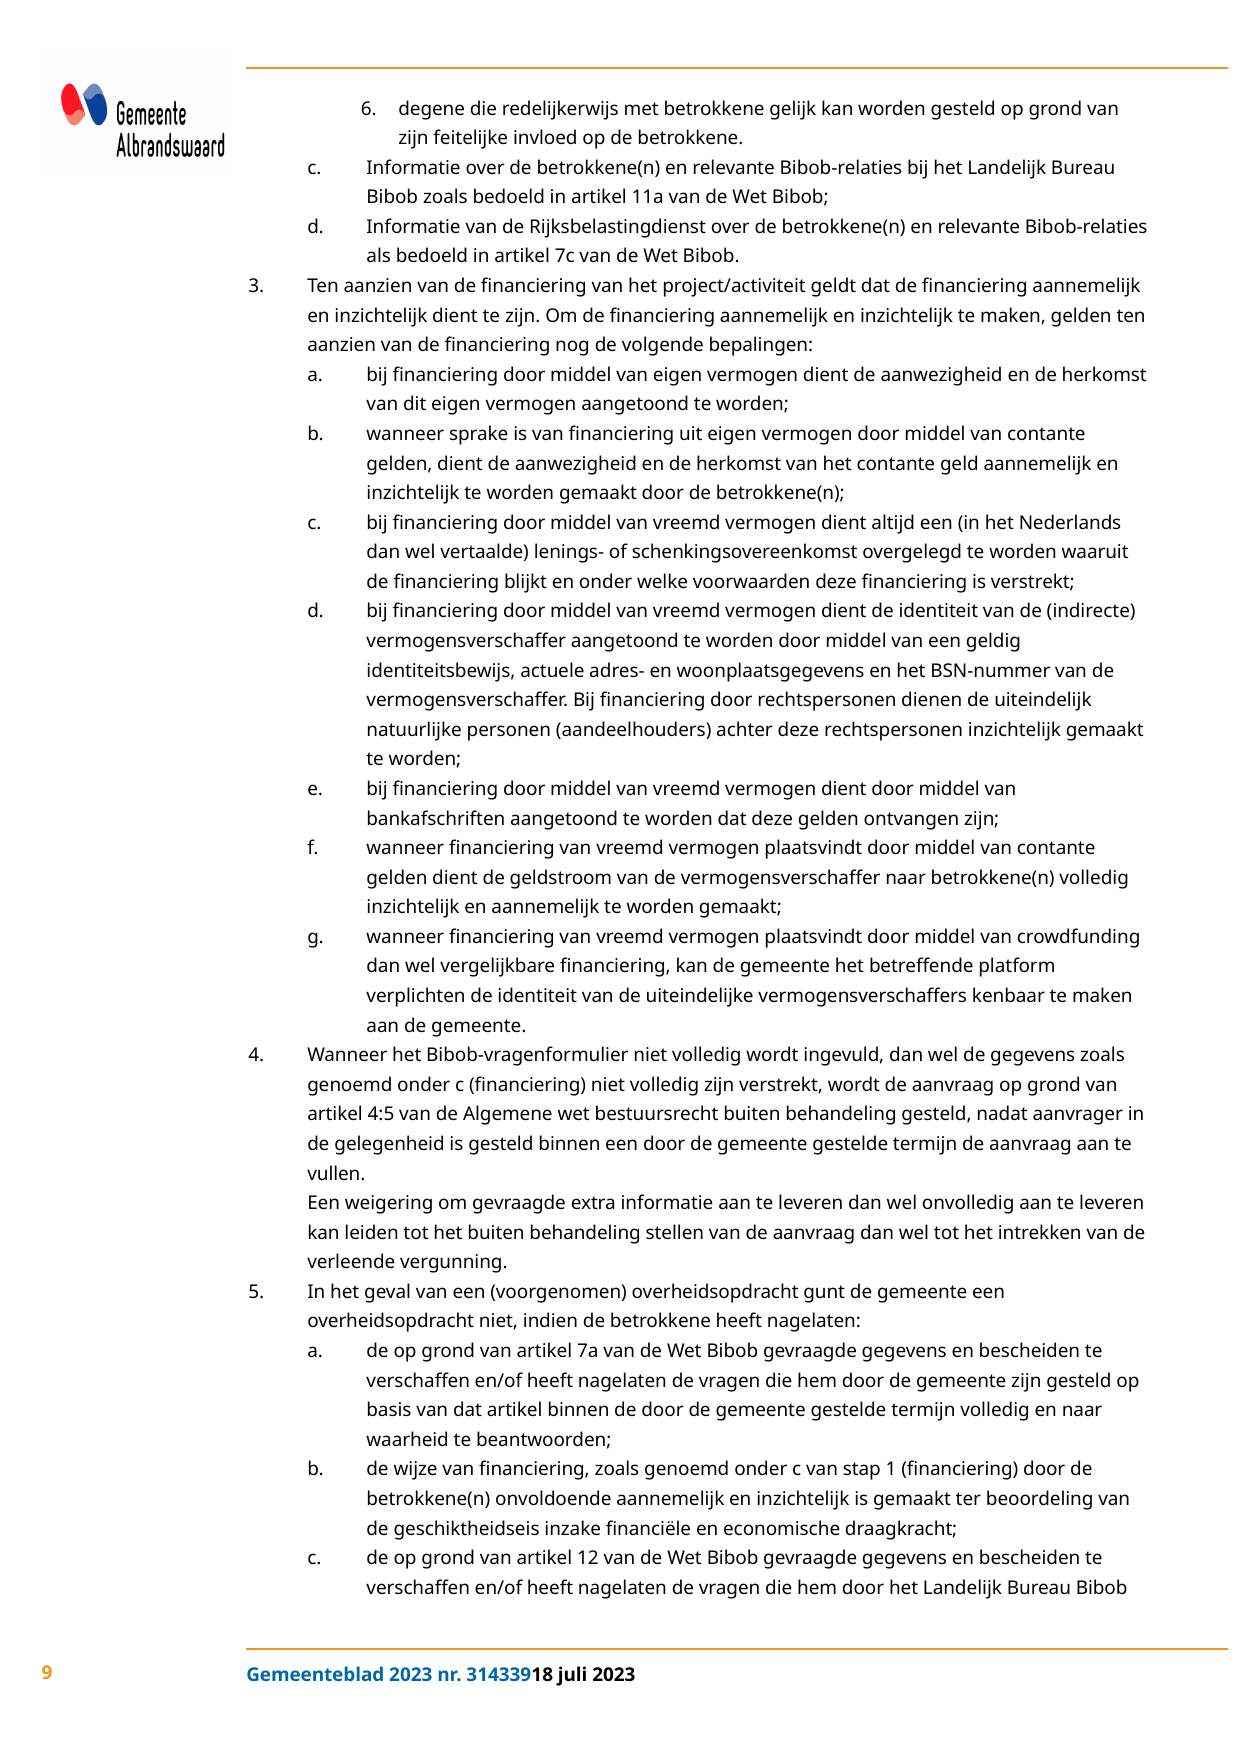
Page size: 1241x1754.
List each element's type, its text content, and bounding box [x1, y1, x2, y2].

list Ten aanzien van de financiering van het project/activiteit geldt dat de financiering aannemelijk en inzichtelijk dient te zijn. Om de financiering aannemelijk en inzichtelijk te maken, gelden ten aanzien van de financiering nog de volgende bepalingen: [248, 272, 1152, 357]
list Informatie over de betrokkene(n) en relevante Bibob-relaties bij het Landelijk Bureau Bibob zoals bedoeld in artikel 11a van de Wet Bibob; [307, 154, 1152, 209]
list bij financiering door middel van vreemd vermogen dient altijd een (in het Nederlands dan wel vertaalde) lenings- of schenkingsovereenkomst overgelegd te worden waaruit de financiering blijkt en onder welke voorwaarden deze financiering is verstrekt; [307, 509, 1152, 594]
list wanneer financiering van vreemd vermogen plaatsvindt door middel van crowdfunding dan wel vergelijkbare financiering, kan de gemeente het betreffende platform verplichten de identiteit van de uiteindelijke vermogensverschaffers kenbaar te maken aan de gemeente. [307, 923, 1152, 1038]
list bij financiering door middel van vreemd vermogen dient de identiteit van de (indirecte) vermogensverschaffer aangetoond te worden door middel van een geldig identiteitsbewijs, actuele adres- en woonplaatsgegevens en het BSN-nummer van de vermogensverschaffer. Bij financiering door rechtspersonen dienen de uiteindelijk natuurlijke personen (aandeelhouders) achter deze rechtspersonen inzichtelijk gemaakt te worden; [307, 598, 1152, 771]
list wanneer sprake is van financiering uit eigen vermogen door middel van contante gelden, dient de aanwezigheid en de herkomst van het contante geld aannemelijk en inzichtelijk te worden gemaakt door de betrokkene(n); [307, 420, 1152, 505]
list de op grond van artikel 7a van de Wet Bibob gevraagde gegevens en bescheiden te verschaffen en/of heeft nagelaten de vragen die hem door de gemeente zijn gesteld op basis van dat artikel binnen de door de gemeente gestelde termijn volledig en naar waarheid te beantwoorden; [307, 1337, 1152, 1452]
list bij financiering door middel van eigen vermogen dient de aanwezigheid en de herkomst van dit eigen vermogen aangetoond te worden; [307, 361, 1152, 416]
list Wanneer het Bibob-vragenformulier niet volledig wordt ingevuld, dan wel de gegevens zoals genoemd onder c (financiering) niet volledig zijn verstrekt, wordt de aanvraag op grond van artikel 4:5 van de Algemene wet bestuursrecht buiten behandeling gesteld, nadat aanvrager in de gelegenheid is gesteld binnen een door de gemeente gestelde termijn de aanvraag aan te vullen. [248, 1041, 1152, 1186]
list degene die redelijkerwijs met betrokkene gelijk kan worden gesteld op grond van zijn feitelijke invloed op de betrokkene. [361, 95, 1152, 150]
list In het geval van een (voorgenomen) overheidsopdracht gunt de gemeente een overheidsopdracht niet, indien de betrokkene heeft nagelaten: [248, 1278, 1152, 1333]
list de op grond van artikel 12 van de Wet Bibob gevraagde gegevens en bescheiden te verschaffen en/of heeft nagelaten de vragen die hem door het Landelijk Bureau Bibob [307, 1544, 1152, 1600]
picture [41, 47, 231, 172]
list de wijze van financiering, zoals genoemd onder c van stap 1 (financiering) door de betrokkene(n) onvoldoende aannemelijk en inzichtelijk is gemaakt ter beoordeling van de geschiktheidseis inzake financiële en economische draagkracht; [307, 1456, 1152, 1541]
list bij financiering door middel van vreemd vermogen dient door middel van bankafschriften aangetoond te worden dat deze gelden ontvangen zijn; [307, 775, 1152, 831]
list Informatie van de Rijksbelastingdienst over de betrokkene(n) en relevante Bibob-relaties als bedoeld in artikel 7c van de Wet Bibob. [307, 213, 1152, 268]
list wanneer financiering van vreemd vermogen plaatsvindt door middel van contante gelden dient de geldstroom van de vermogensverschaffer naar betrokkene(n) volledig inzichtelijk en aannemelijk te worden gemaakt; [307, 834, 1152, 919]
list Een weigering om gevraagde extra informatie aan te leveren dan wel onvolledig aan te leveren kan leiden tot het buiten behandeling stellen van de aanvraag dan wel tot het intrekken van de verleende vergunning. [248, 1189, 1152, 1274]
